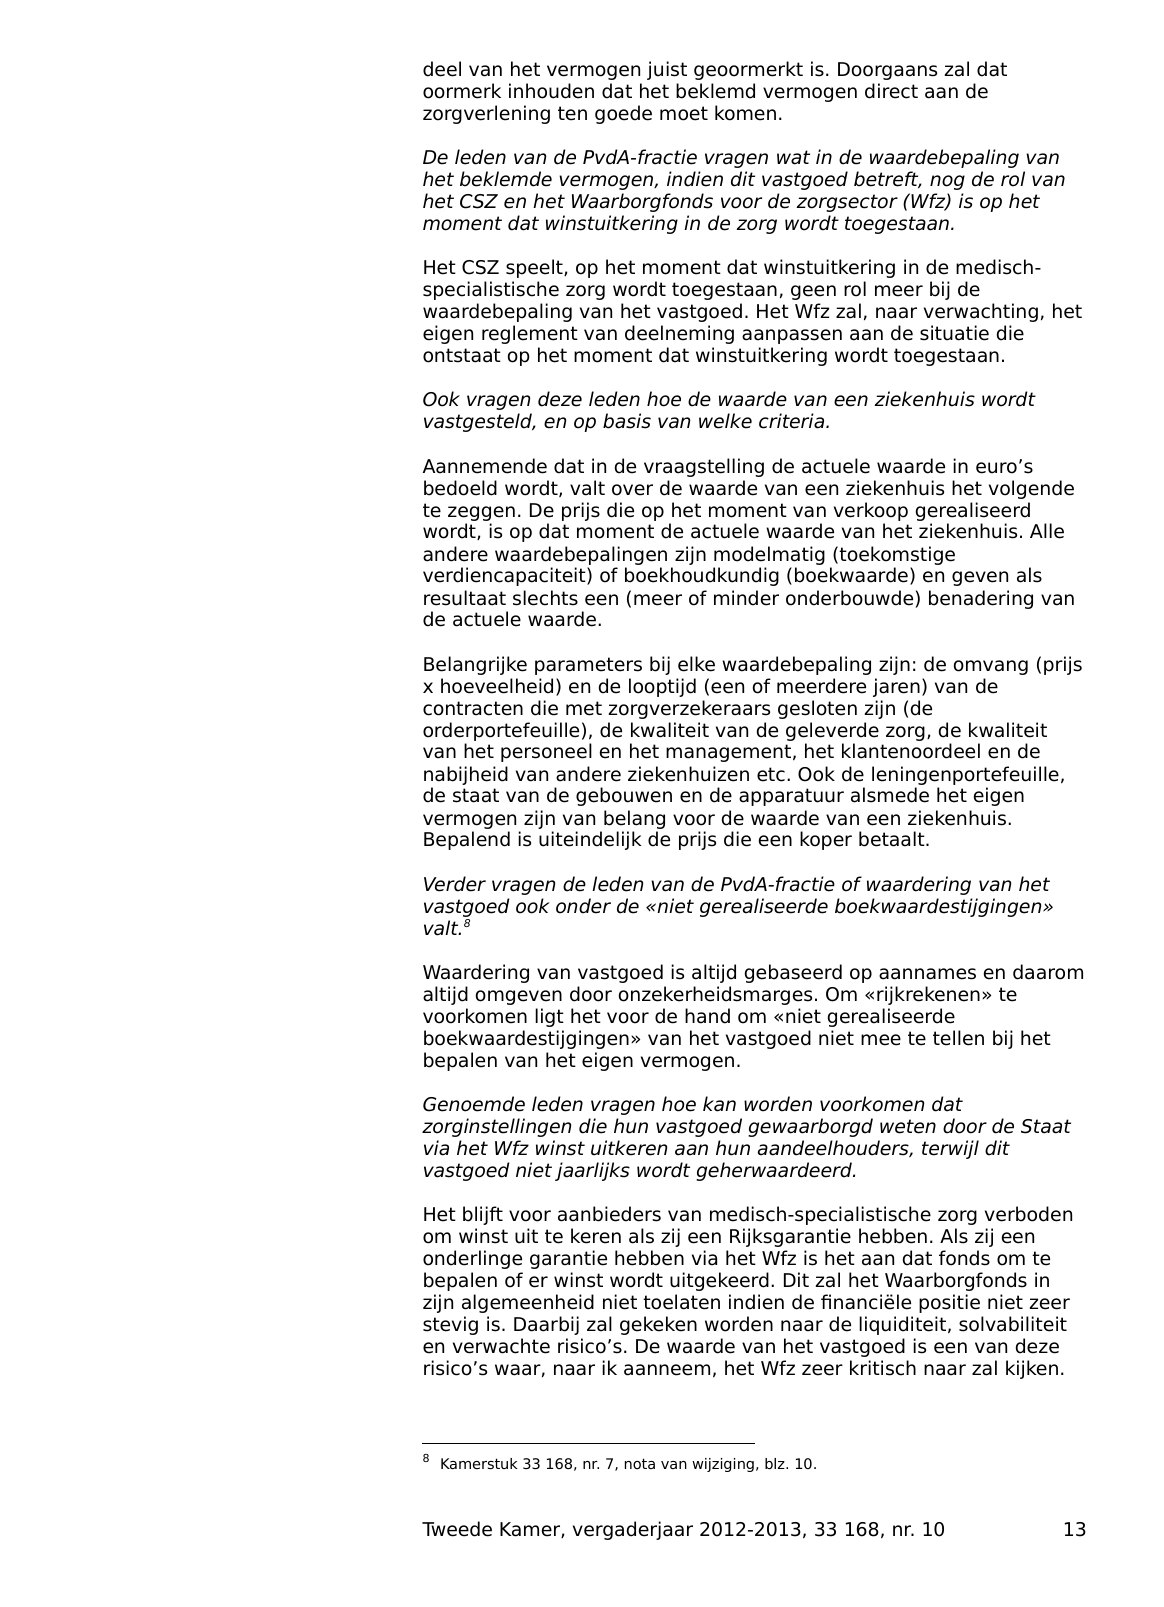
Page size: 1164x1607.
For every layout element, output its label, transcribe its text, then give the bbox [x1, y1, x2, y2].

text Belangrijke parameters bij elke waardebepaling zijn: de omvang (prijs x hoeveelheid) en de looptijd (een of meerdere jaren) van de contracten die met zorgverzekeraars gesloten zijn (de orderportefeuille), de kwaliteit van de geleverde zorg, de kwaliteit van het personeel en het management, het klantenoordeel en de nabijheid van andere ziekenhuizen etc. Ook de leningenportefeuille, de staat van de gebouwen en de apparatuur alsmede het eigen vermogen zijn van belang voor de waarde van een ziekenhuis. Bepalend is uiteindelijk de prijs die een koper betaalt. [422, 653, 1087, 851]
text Kamerstuk 33 168, nr. 7, nota van wijziging, blz. 10. [422, 1452, 1087, 1474]
text Waardering van vastgoed is altijd gebaseerd op aannames en daarom altijd omgeven door onzekerheidsmarges. Om «rijkrekenen» te voorkomen ligt het voor de hand om «niet gerealiseerde boekwaardestijgingen» van het vastgoed niet mee te tellen bij het bepalen van het eigen vermogen. [422, 962, 1087, 1072]
text Het CSZ speelt, op het moment dat winstuitkering in de medisch-specialistische zorg wordt toegestaan, geen rol meer bij de waardebepaling van het vastgoed. Het Wfz zal, naar verwachting, het eigen reglement van deelneming aanpassen aan de situatie die ontstaat op het moment dat winstuitkering wordt toegestaan. [422, 257, 1087, 367]
text Het blijft voor aanbieders van medisch-specialistische zorg verboden om winst uit te keren als zij een Rijksgarantie hebben. Als zij een onderlinge garantie hebben via het Wfz is het aan dat fonds om te bepalen of er winst wordt uitgekeerd. Dit zal het Waarborgfonds in zijn algemeenheid niet toelaten indien de financiële positie niet zeer stevig is. Daarbij zal gekeken worden naar de liquiditeit, solvabiliteit en verwachte risico’s. De waarde van het vastgoed is een van deze risico’s waar, naar ik aanneem, het Wfz zeer kritisch naar zal kijken. [422, 1204, 1087, 1380]
text Aannemende dat in de vraagstelling de actuele waarde in euro’s bedoeld wordt, valt over de waarde van een ziekenhuis het volgende te zeggen. De prijs die op het moment van verkoop gerealiseerd wordt, is op dat moment de actuele waarde van het ziekenhuis. Alle andere waardebepalingen zijn modelmatig (toekomstige verdiencapaciteit) of boekhoudkundig (boekwaarde) en geven als resultaat slechts een (meer of minder onderbouwde) benadering van de actuele waarde. [422, 456, 1087, 631]
text Verder vragen de leden van de PvdA-fractie of waardering van het vastgoed ook onder de «niet gerealiseerde boekwaardestijgingen» valt. [422, 873, 1087, 939]
text Ook vragen deze leden hoe de waarde van een ziekenhuis wordt vastgesteld, en op basis van welke criteria. [422, 389, 1087, 433]
text deel van het vermogen juist geoormerkt is. Doorgaans zal dat oormerk inhouden dat het beklemd vermogen direct aan de zorgverlening ten goede moet komen. [422, 59, 1087, 125]
text Genoemde leden vragen hoe kan worden voorkomen dat zorginstellingen die hun vastgoed gewaarborgd weten door de Staat via het Wfz winst uitkeren aan hun aandeelhouders, terwijl dit vastgoed niet jaarlijks wordt geherwaardeerd. [422, 1094, 1087, 1182]
text De leden van de PvdA-fractie vragen wat in de waardebepaling van het beklemde vermogen, indien dit vastgoed betreft, nog de rol van het CSZ en het Waarborgfonds voor de zorgsector (Wfz) is op het moment dat winstuitkering in de zorg wordt toegestaan. [422, 147, 1087, 235]
